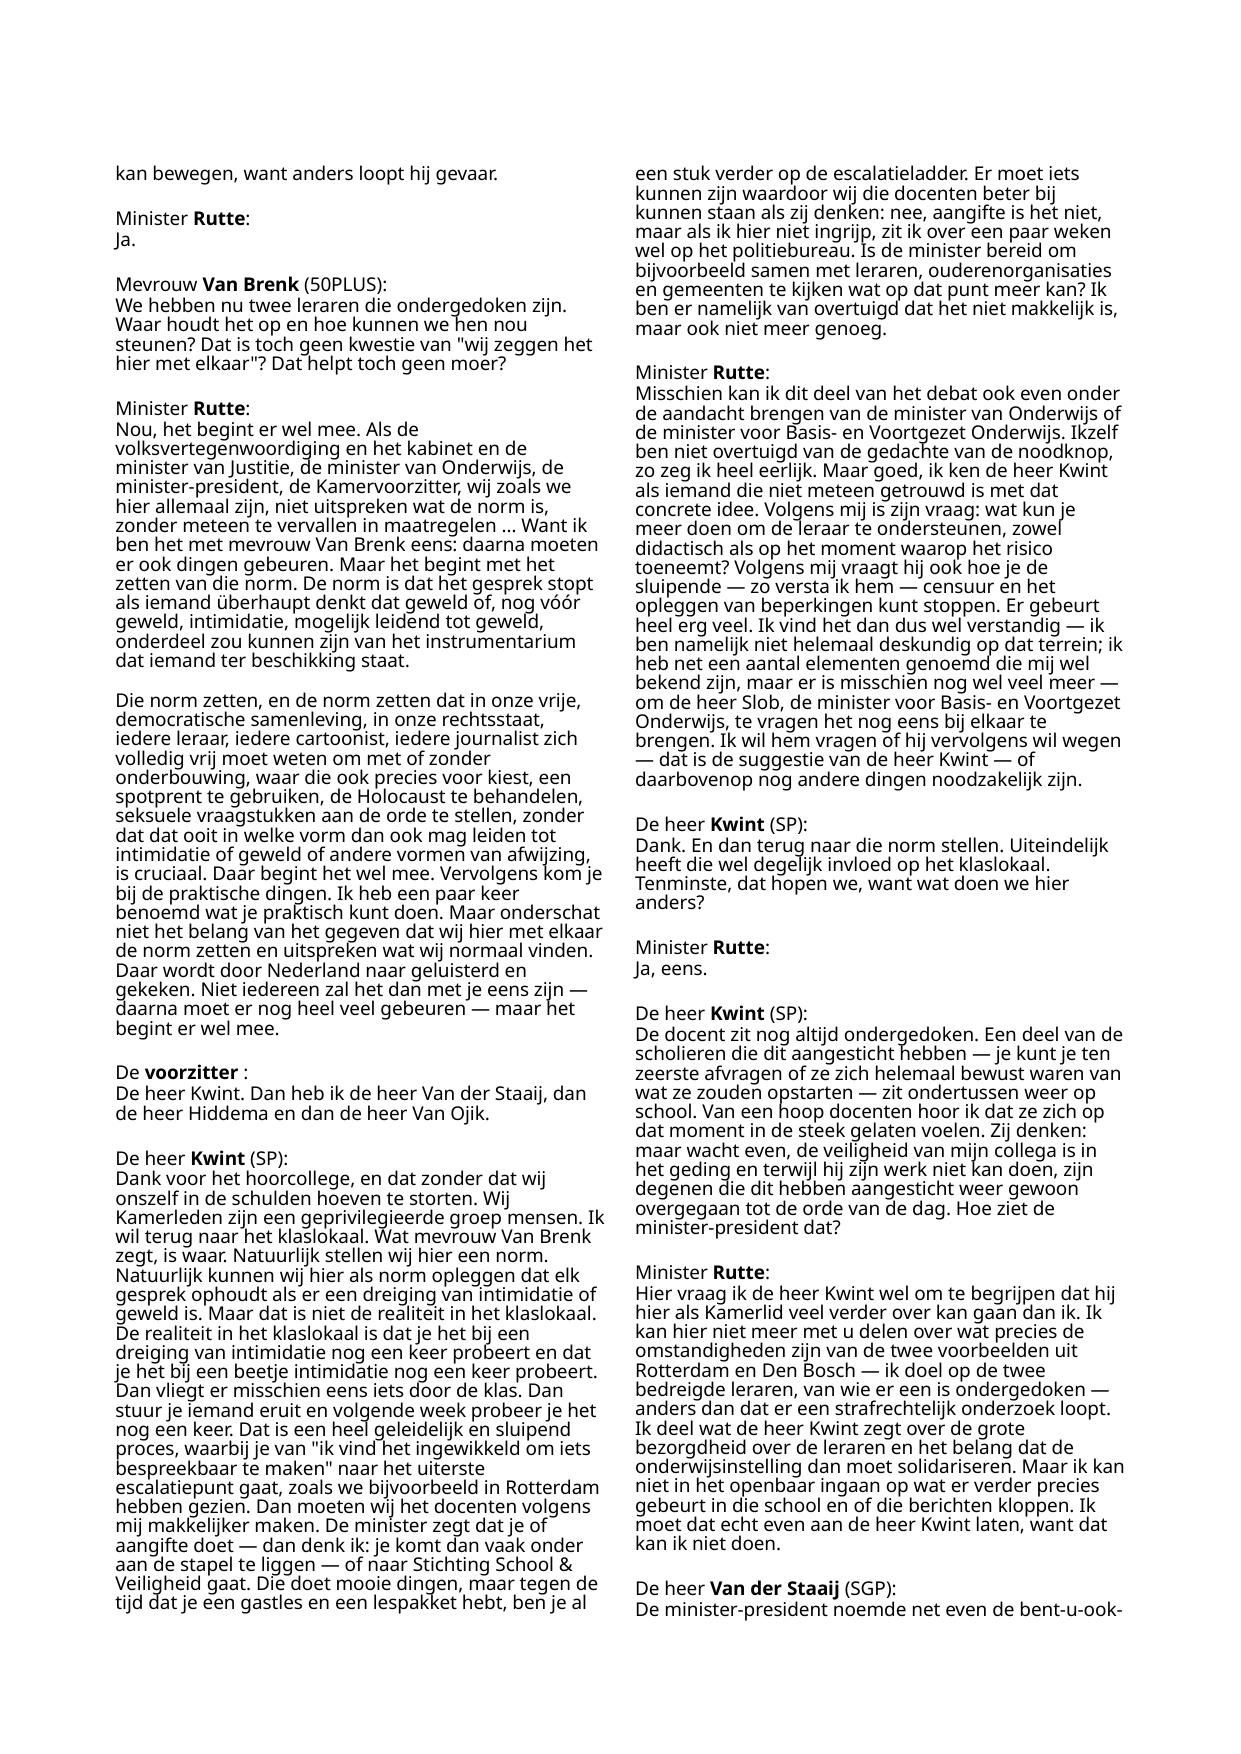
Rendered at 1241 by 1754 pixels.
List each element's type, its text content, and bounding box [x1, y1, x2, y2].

text Hier vraag ik de heer Kwint wel om te begrijpen dat hij hier als Kamerlid veel verder over kan gaan dan ik. Ik kan hier niet meer met u delen over wat precies de omstandigheden zijn van de twee voorbeelden uit Rotterdam en Den Bosch — ik doel op de twee bedreigde leraren, van wie er een is ondergedoken — anders dan dat er een strafrechtelijk onderzoek loopt. Ik deel wat de heer Kwint zegt over de grote bezorgdheid over de leraren en het belang dat de onderwijsinstelling dan moet solidariseren. Maar ik kan niet in het openbaar ingaan op wat er verder precies gebeurt in die school en of die berichten kloppen. Ik moet dat echt even aan de heer Kwint laten, want dat kan ik niet doen. [635, 1284, 1125, 1554]
text Die norm zetten, en de norm zetten dat in onze vrije, democratische samenleving, in onze rechtsstaat, iedere leraar, iedere cartoonist, iedere journalist zich volledig vrij moet weten om met of zonder onderbouwing, waar die ook precies voor kiest, een spotprent te gebruiken, de Holocaust te behandelen, seksuele vraagstukken aan de orde te stellen, zonder dat dat ooit in welke vorm dan ook mag leiden tot intimidatie of geweld of andere vormen van afwijzing, is cruciaal. Daar begint het wel mee. Vervolgens kom je bij de praktische dingen. Ik heb een paar keer benoemd wat je praktisch kunt doen. Maar onderschat niet het belang van het gegeven dat wij hier met elkaar de norm zetten en uitspreken wat wij normaal vinden. Daar wordt door Nederland naar geluisterd en gekeken. Niet iedereen zal het dan met je eens zijn — daarna moet er nog heel veel gebeuren — maar het begint er wel mee. [115, 692, 605, 1039]
text De heer Kwint (SP): [635, 1000, 1125, 1026]
text Minister Rutte: [635, 359, 1125, 385]
text De heer Kwint. Dan heb ik de heer Van der Staaij, dan de heer Hiddema en dan de heer Van Ojik. [115, 1085, 605, 1124]
text Ja. [115, 231, 605, 250]
text Minister Rutte: [635, 934, 1125, 960]
text De heer Van der Staaij (SGP): [635, 1575, 1125, 1601]
text Minister Rutte: [635, 1259, 1125, 1284]
text kan bewegen, want anders loopt hij gevaar. [115, 165, 605, 184]
text Misschien kan ik dit deel van het debat ook even onder de aandacht brengen van de minister van Onderwijs of de minister voor Basis- en Voortgezet Onderwijs. Ikzelf ben niet overtuigd van de gedachte van de noodknop, zo zeg ik heel eerlijk. Maar goed, ik ken de heer Kwint als iemand die niet meteen getrouwd is met dat concrete idee. Volgens mij is zijn vraag: wat kun je meer doen om de leraar te ondersteunen, zowel didactisch als op het moment waarop het risico toeneemt? Volgens mij vraagt hij ook hoe je de sluipende — zo versta ik hem — censuur en het opleggen van beperkingen kunt stoppen. Er gebeurt heel erg veel. Ik vind het dan dus wel verstandig — ik ben namelijk niet helemaal deskundig op dat terrein; ik heb net een aantal elementen genoemd die mij wel bekend zijn, maar er is misschien nog wel veel meer — om de heer Slob, de minister voor Basis- en Voortgezet Onderwijs, te vragen het nog eens bij elkaar te brengen. Ik wil hem vragen of hij vervolgens wil wegen — dat is de suggestie van de heer Kwint — of daarbovenop nog andere dingen noodzakelijk zijn. [635, 385, 1125, 790]
text De heer Kwint (SP): [115, 1145, 605, 1170]
text Ja, eens. [635, 960, 1125, 979]
text Mevrouw Van Brenk (50PLUS): [115, 271, 605, 297]
text De docent zit nog altijd ondergedoken. Een deel van de scholieren die dit aangesticht hebben — je kunt je ten zeerste afvragen of ze zich helemaal bewust waren van wat ze zouden opstarten — zit ondertussen weer op school. Van een hoop docenten hoor ik dat ze zich op dat moment in de steek gelaten voelen. Zij denken: maar wacht even, de veiligheid van mijn collega is in het geding en terwijl hij zijn werk niet kan doen, zijn degenen die dit hebben aangesticht weer gewoon overgegaan tot de orde van de dag. Hoe ziet de minister-president dat? [635, 1026, 1125, 1238]
text Dank voor het hoorcollege, en dat zonder dat wij onszelf in de schulden hoeven te storten. Wij Kamerleden zijn een geprivilegieerde groep mensen. Ik wil terug naar het klaslokaal. Wat mevrouw Van Brenk zegt, is waar. Natuurlijk stellen wij hier een norm. Natuurlijk kunnen wij hier als norm opleggen dat elk gesprek ophoudt als er een dreiging van intimidatie of geweld is. Maar dat is niet de realiteit in het klaslokaal. De realiteit in het klaslokaal is dat je het bij een dreiging van intimidatie nog een keer probeert en dat je het bij een beetje intimidatie nog een keer probeert. Dan vliegt er misschien eens iets door de klas. Dan stuur je iemand eruit en volgende week probeer je het nog een keer. Dat is een heel geleidelijk en sluipend proces, waarbij je van "ik vind het ingewikkeld om iets bespreekbaar te maken" naar het uiterste escalatiepunt gaat, zoals we bijvoorbeeld in Rotterdam hebben gezien. Dan moeten wij het docenten volgens mij makkelijker maken. De minister zegt dat je of aangifte doet — dan denk ik: je komt dan vaak onder aan de stapel te liggen — of naar Stichting School & Veiligheid gaat. Die doet mooie dingen, maar tegen de tijd dat je een gastles en een lespakket hebt, ben je al [115, 1170, 605, 1614]
text We hebben nu twee leraren die ondergedoken zijn. Waar houdt het op en hoe kunnen we hen nou steunen? Dat is toch geen kwestie van "wij zeggen het hier met elkaar"? Dat helpt toch geen moer? [115, 297, 605, 374]
text Nou, het begint er wel mee. Als de volksvertegenwoordiging en het kabinet en de minister van Justitie, de minister van Onderwijs, de minister-president, de Kamervoorzitter, wij zoals we hier allemaal zijn, niet uitspreken wat de norm is, zonder meteen te vervallen in maatregelen … Want ik ben het met mevrouw Van Brenk eens: daarna moeten er ook dingen gebeuren. Maar het begint met het zetten van die norm. De norm is dat het gesprek stopt als iemand überhaupt denkt dat geweld of, nog vóór geweld, intimidatie, mogelijk leidend tot geweld, onderdeel zou kunnen zijn van het instrumentarium dat iemand ter beschikking staat. [115, 421, 605, 671]
text De heer Kwint (SP): [635, 811, 1125, 837]
text Dank. En dan terug naar die norm stellen. Uiteindelijk heeft die wel degelijk invloed op het klaslokaal. Tenminste, dat hopen we, want wat doen we hier anders? [635, 837, 1125, 914]
text Minister Rutte: [115, 205, 605, 231]
text Minister Rutte: [115, 395, 605, 421]
text De voorzitter : [115, 1059, 605, 1085]
text De minister-president noemde net even de bent-u-ook- [635, 1601, 1125, 1620]
text een stuk verder op de escalatieladder. Er moet iets kunnen zijn waardoor wij die docenten beter bij kunnen staan als zij denken: nee, aangifte is het niet, maar als ik hier niet ingrijp, zit ik over een paar weken wel op het politiebureau. Is de minister bereid om bijvoorbeeld samen met leraren, ouderenorganisaties en gemeenten te kijken wat op dat punt meer kan? Ik ben er namelijk van overtuigd dat het niet makkelijk is, maar ook niet meer genoeg. [635, 165, 1125, 339]
